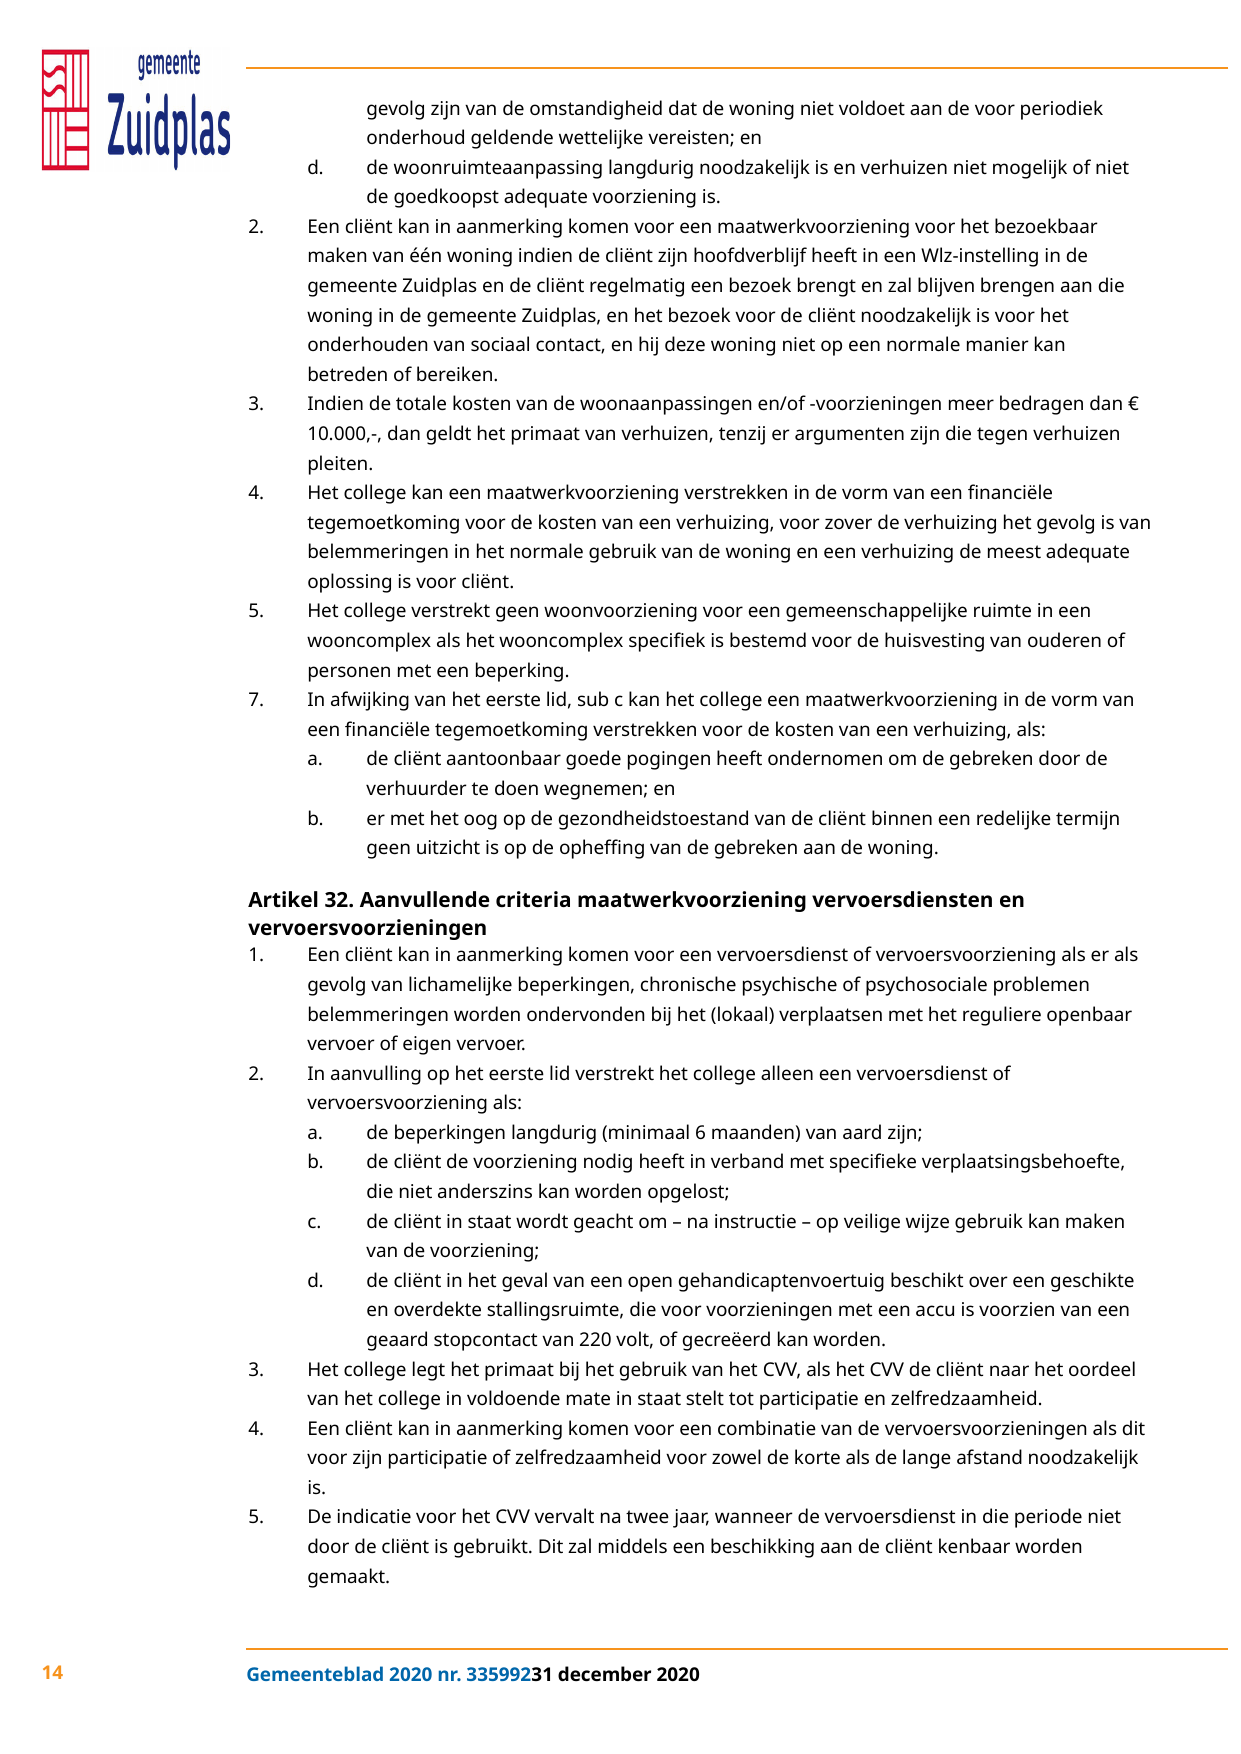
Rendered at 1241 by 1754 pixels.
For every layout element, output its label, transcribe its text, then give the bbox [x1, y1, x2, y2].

list Het college verstrekt geen woonvoorziening voor een gemeenschappelijke ruimte in een wooncomplex als het wooncomplex specifiek is bestemd voor de huisvesting van ouderen of personen met een beperking. [248, 598, 1152, 683]
text Artikel 32. Aanvullende criteria maatwerkvoorziening vervoersdiensten en vervoersvoorzieningen [248, 885, 1152, 942]
list In aanvulling op het eerste lid verstrekt het college alleen een vervoersdienst of vervoersvoorziening als: [248, 1060, 1152, 1115]
list er met het oog op de gezondheidstoestand van de cliënt binnen een redelijke termijn geen uitzicht is op de opheffing van de gebreken aan de woning. [307, 805, 1152, 860]
list De indicatie voor het CVV vervalt na twee jaar, wanneer de vervoersdienst in die periode niet door de cliënt is gebruikt. Dit zal middels een beschikking aan de cliënt kenbaar worden gemaakt. [248, 1504, 1152, 1589]
picture [41, 47, 231, 172]
list Een cliënt kan in aanmerking komen voor een combinatie van de vervoersvoorzieningen als dit voor zijn participatie of zelfredzaamheid voor zowel de korte als de lange afstand noodzakelijk is. [248, 1415, 1152, 1500]
list gevolg zijn van de omstandigheid dat de woning niet voldoet aan de voor periodiek onderhoud geldende wettelijke vereisten; en [307, 95, 1152, 150]
list de cliënt de voorziening nodig heeft in verband met specifieke verplaatsingsbehoefte, die niet anderszins kan worden opgelost; [307, 1149, 1152, 1204]
list Indien de totale kosten van de woonaanpassingen en/of -voorzieningen meer bedragen dan € 10.000,-, dan geldt het primaat van verhuizen, tenzij er argumenten zijn die tegen verhuizen pleiten. [248, 391, 1152, 476]
list Het college kan een maatwerkvoorziening verstrekken in de vorm van een financiële tegemoetkoming voor de kosten van een verhuizing, voor zover de verhuizing het gevolg is van belemmeringen in het normale gebruik van de woning en een verhuizing de meest adequate oplossing is voor cliënt. [248, 479, 1152, 594]
list de beperkingen langdurig (minimaal 6 maanden) van aard zijn; [307, 1119, 1152, 1145]
list Een cliënt kan in aanmerking komen voor een vervoersdienst of vervoersvoorziening als er als gevolg van lichamelijke beperkingen, chronische psychische of psychosociale problemen belemmeringen worden ondervonden bij het (lokaal) verplaatsen met het reguliere openbaar vervoer of eigen vervoer. [248, 942, 1152, 1056]
list de cliënt in staat wordt geacht om – na instructie – op veilige wijze gebruik kan maken van de voorziening; [307, 1208, 1152, 1263]
list de cliënt in het geval van een open gehandicaptenvoertuig beschikt over een geschikte en overdekte stallingsruimte, die voor voorzieningen met een accu is voorzien van een geaard stopcontact van 220 volt, of gecreëerd kan worden. [307, 1267, 1152, 1352]
list Een cliënt kan in aanmerking komen voor een maatwerkvoorziening voor het bezoekbaar maken van één woning indien de cliënt zijn hoofdverblijf heeft in een Wlz-instelling in de gemeente Zuidplas en de cliënt regelmatig een bezoek brengt en zal blijven brengen aan die woning in de gemeente Zuidplas, en het bezoek voor de cliënt noodzakelijk is voor het onderhouden van sociaal contact, en hij deze woning niet op een normale manier kan betreden of bereiken. [248, 213, 1152, 387]
list de cliënt aantoonbaar goede pogingen heeft ondernomen om de gebreken door de verhuurder te doen wegnemen; en [307, 746, 1152, 801]
list In afwijking van het eerste lid, sub c kan het college een maatwerkvoorziening in de vorm van een financiële tegemoetkoming verstrekken voor de kosten van een verhuizing, als: [248, 686, 1152, 742]
list de woonruimteaanpassing langdurig noodzakelijk is en verhuizen niet mogelijk of niet de goedkoopst adequate voorziening is. [307, 154, 1152, 209]
list Het college legt het primaat bij het gebruik van het CVV, als het CVV de cliënt naar het oordeel van het college in voldoende mate in staat stelt tot participatie en zelfredzaamheid. [248, 1356, 1152, 1411]
